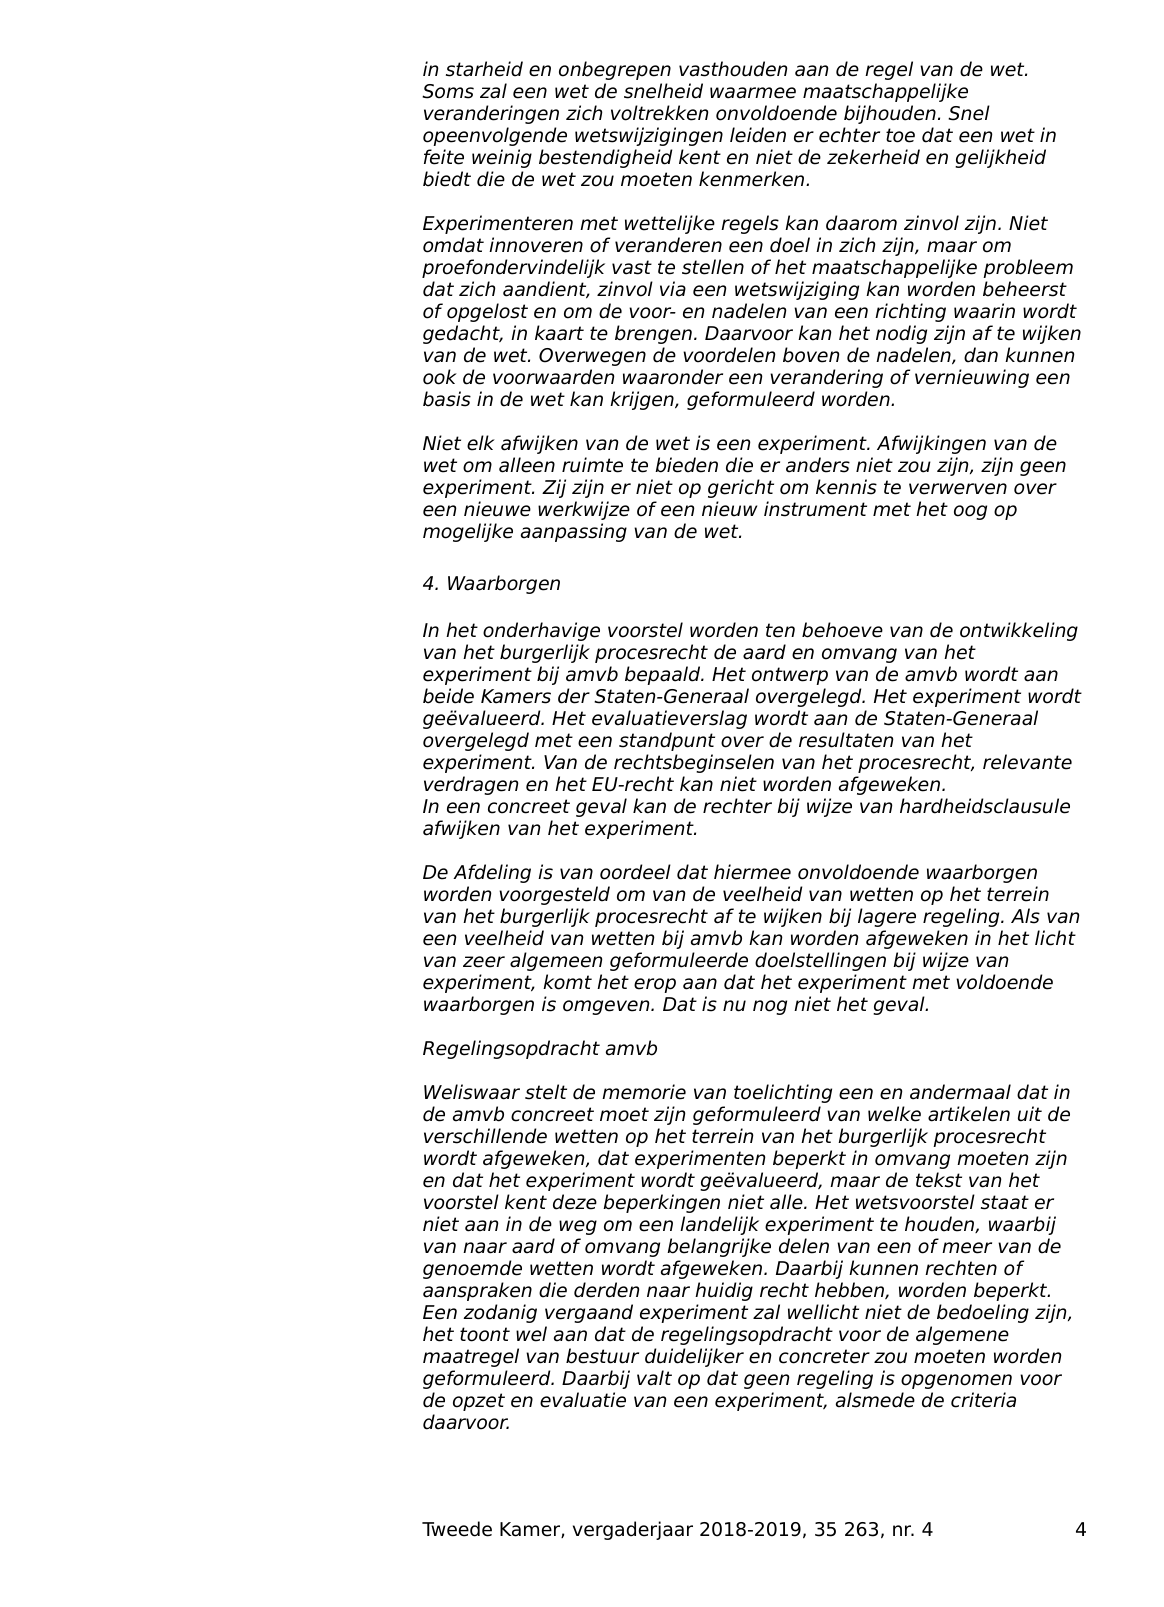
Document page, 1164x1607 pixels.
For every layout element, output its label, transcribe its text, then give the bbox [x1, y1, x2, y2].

text In het onderhavige voorstel worden ten behoeve van de ontwikkeling van het burgerlijk procesrecht de aard en omvang van het experiment bij amvb bepaald. Het ontwerp van de amvb wordt aan beide Kamers der Staten-Generaal overgelegd. Het experiment wordt geëvalueerd. Het evaluatieverslag wordt aan de Staten-Generaal overgelegd met een standpunt over de resultaten van het experiment. Van de rechtsbeginselen van het procesrecht, relevante verdragen en het EU-recht kan niet worden afgeweken. [422, 620, 1087, 796]
text In een concreet geval kan de rechter bij wijze van hardheidsclausule afwijken van het experiment. [422, 796, 1087, 840]
subtitle Regelingsopdracht amvb [422, 1038, 1087, 1060]
text Weliswaar stelt de memorie van toelichting een en andermaal dat in de amvb concreet moet zijn geformuleerd van welke artikelen uit de verschillende wetten op het terrein van het burgerlijk procesrecht wordt afgeweken, dat experimenten beperkt in omvang moeten zijn en dat het experiment wordt geëvalueerd, maar de tekst van het voorstel kent deze beperkingen niet alle. Het wetsvoorstel staat er niet aan in de weg om een landelijk experiment te houden, waarbij van naar aard of omvang belangrijke delen van een of meer van de genoemde wetten wordt afgeweken. Daarbij kunnen rechten of aanspraken die derden naar huidig recht hebben, worden beperkt. Een zodanig vergaand experiment zal wellicht niet de bedoeling zijn, het toont wel aan dat de regelingsopdracht voor de algemene maatregel van bestuur duidelijker en concreter zou moeten worden geformuleerd. Daarbij valt op dat geen regeling is opgenomen voor de opzet en evaluatie van een experiment, alsmede de criteria daarvoor. [422, 1082, 1087, 1434]
text in starheid en onbegrepen vasthouden aan de regel van de wet. Soms zal een wet de snelheid waarmee maatschappelijke veranderingen zich voltrekken onvoldoende bijhouden. Snel opeenvolgende wetswijzigingen leiden er echter toe dat een wet in feite weinig bestendigheid kent en niet de zekerheid en gelijkheid biedt die de wet zou moeten kenmerken. [422, 59, 1087, 191]
subtitle 4. Waarborgen [422, 573, 1087, 595]
text Experimenteren met wettelijke regels kan daarom zinvol zijn. Niet omdat innoveren of veranderen een doel in zich zijn, maar om proefondervindelijk vast te stellen of het maatschappelijke probleem dat zich aandient, zinvol via een wetswijziging kan worden beheerst of opgelost en om de voor- en nadelen van een richting waarin wordt gedacht, in kaart te brengen. Daarvoor kan het nodig zijn af te wijken van de wet. Overwegen de voordelen boven de nadelen, dan kunnen ook de voorwaarden waaronder een verandering of vernieuwing een basis in de wet kan krijgen, geformuleerd worden. [422, 213, 1087, 411]
text De Afdeling is van oordeel dat hiermee onvoldoende waarborgen worden voorgesteld om van de veelheid van wetten op het terrein van het burgerlijk procesrecht af te wijken bij lagere regeling. Als van een veelheid van wetten bij amvb kan worden afgeweken in het licht van zeer algemeen geformuleerde doelstellingen bij wijze van experiment, komt het erop aan dat het experiment met voldoende waarborgen is omgeven. Dat is nu nog niet het geval. [422, 862, 1087, 1016]
text Niet elk afwijken van de wet is een experiment. Afwijkingen van de wet om alleen ruimte te bieden die er anders niet zou zijn, zijn geen experiment. Zij zijn er niet op gericht om kennis te verwerven over een nieuwe werkwijze of een nieuw instrument met het oog op mogelijke aanpassing van de wet. [422, 433, 1087, 543]
